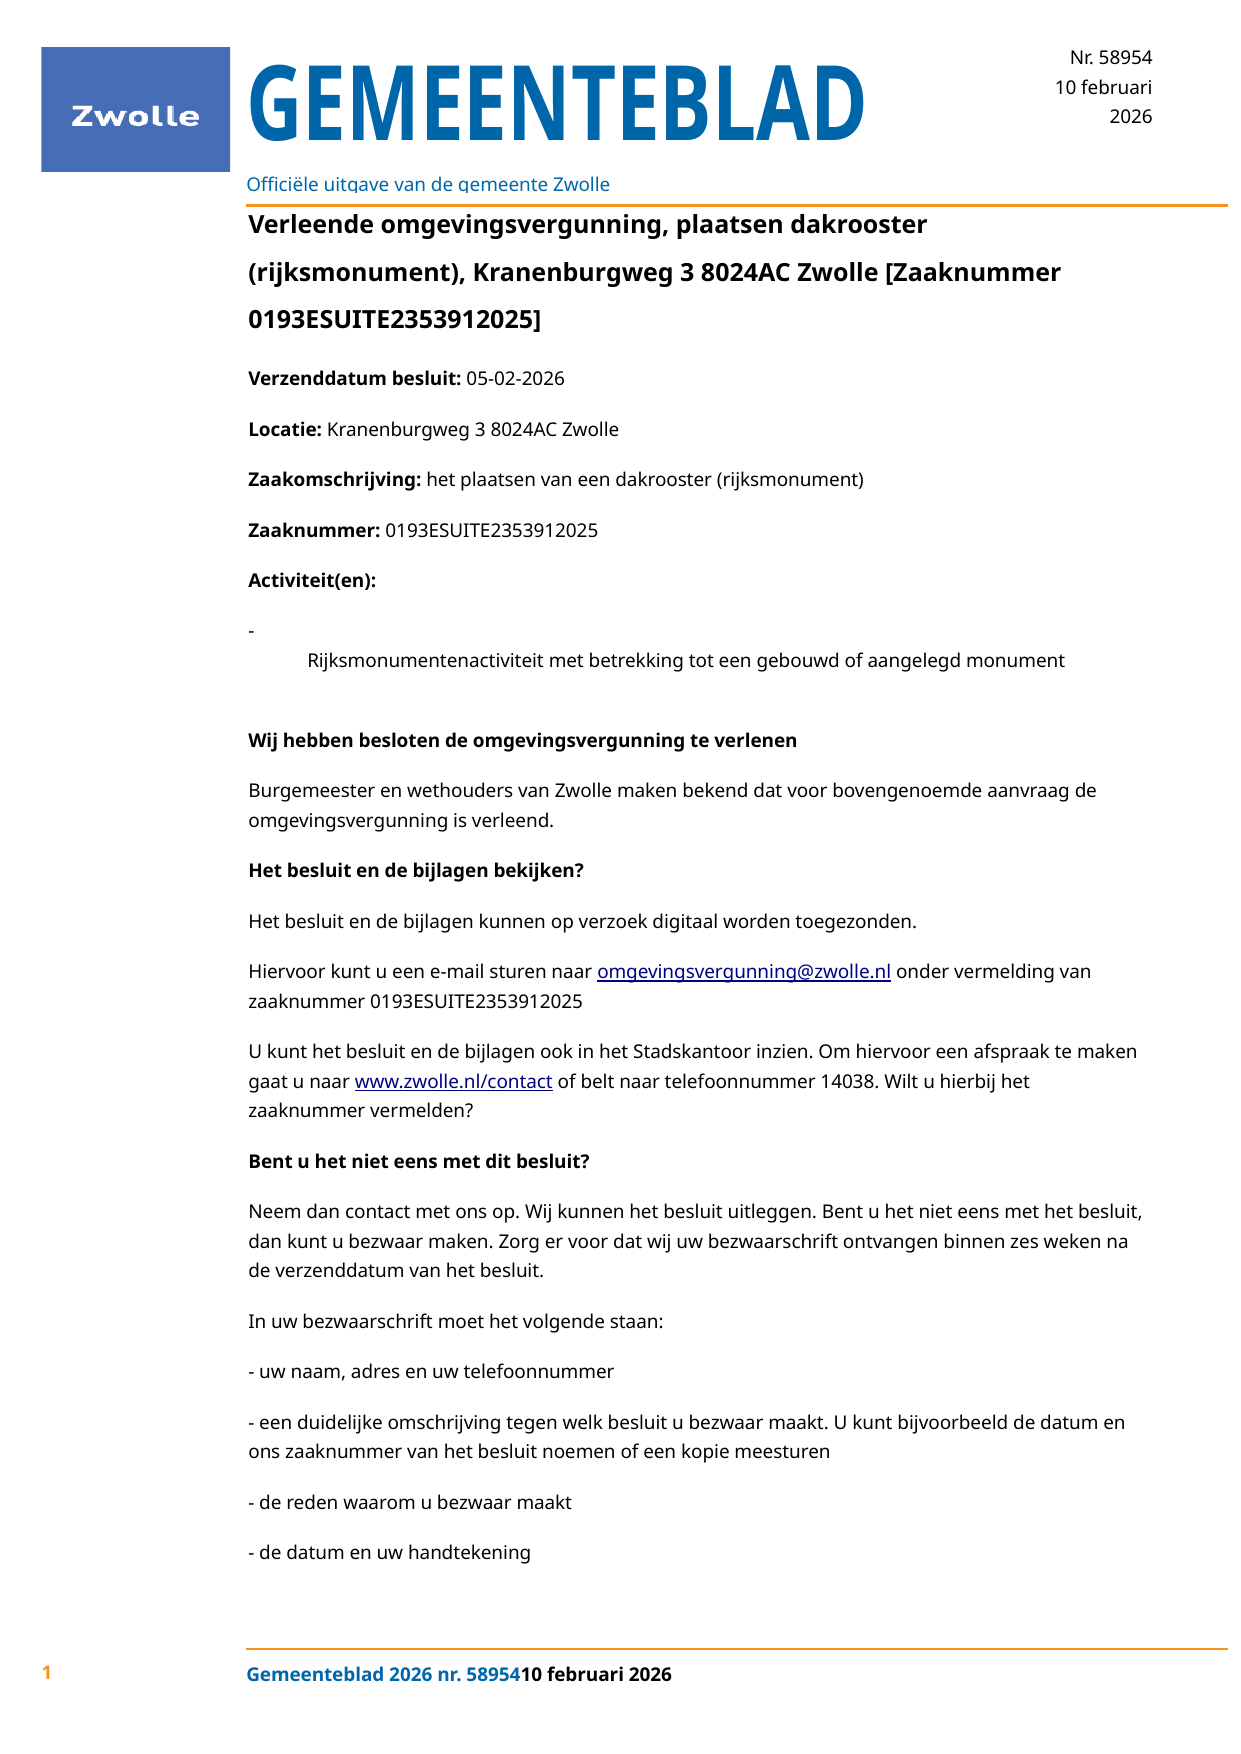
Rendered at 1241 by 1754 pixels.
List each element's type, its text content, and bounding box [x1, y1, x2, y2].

text Verzenddatum besluit: 05-02-2026 [248, 366, 1152, 391]
text In uw bezwaarschrift moet het volgende staan: [248, 1308, 1152, 1334]
picture [41, 47, 231, 172]
text - uw naam, adres en uw telefoonnummer [248, 1358, 1152, 1384]
text - een duidelijke omschrijving tegen welk besluit u bezwaar maakt. U kunt bijvoorbeeld de datum en ons zaaknummer van het besluit noemen of een kopie meesturen [248, 1409, 1152, 1464]
text - de datum en uw handtekening [248, 1539, 1152, 1565]
text Zaaknummer: 0193ESUITE2353912025 [248, 517, 1152, 542]
text Neem dan contact met ons op. Wij kunnen het besluit uitleggen. Bent u het niet eens met het besluit, dan kunt u bezwaar maken. Zorg er voor dat wij uw bezwaarschrift ontvangen binnen zes weken na de verzenddatum van het besluit. [248, 1198, 1152, 1283]
text Verleende omgevingsvergunning, plaatsen dakrooster (rijksmonument), Kranenburgweg 3 8024AC Zwolle [Zaaknummer 0193ESUITE2353912025] [248, 207, 1152, 336]
text Het besluit en de bijlagen bekijken? [248, 858, 1152, 883]
list Rijksmonumentenactiviteit met betrekking tot een gebouwd of aangelegd monument [248, 647, 1152, 673]
text Hiervoor kunt u een e-mail sturen naar omgevingsvergunning@zwolle.nl onder vermelding van zaaknummer 0193ESUITE2353912025 [248, 958, 1152, 1014]
text Bent u het niet eens met dit besluit? [248, 1148, 1152, 1174]
text Wij hebben besloten de omgevingsvergunning te verlenen [248, 727, 1152, 753]
text Het besluit en de bijlagen kunnen op verzoek digitaal worden toegezonden. [248, 908, 1152, 934]
text Zaakomschrijving: het plaatsen van een dakrooster (rijksmonument) [248, 466, 1152, 492]
text Activiteit(en): [248, 567, 1152, 593]
text U kunt het besluit en de bijlagen ook in het Stadskantoor inzien. Om hiervoor een afspraak te maken gaat u naar www.zwolle.nl/contact of belt naar telefoonnummer 14038. Wilt u hierbij het zaaknummer vermelden? [248, 1038, 1152, 1123]
text Locatie: Kranenburgweg 3 8024AC Zwolle [248, 416, 1152, 442]
text Burgemeester en wethouders van Zwolle maken bekend dat voor bovengenoemde aanvraag de omgevingsvergunning is verleend. [248, 778, 1152, 833]
text - de reden waarom u bezwaar maakt [248, 1489, 1152, 1514]
